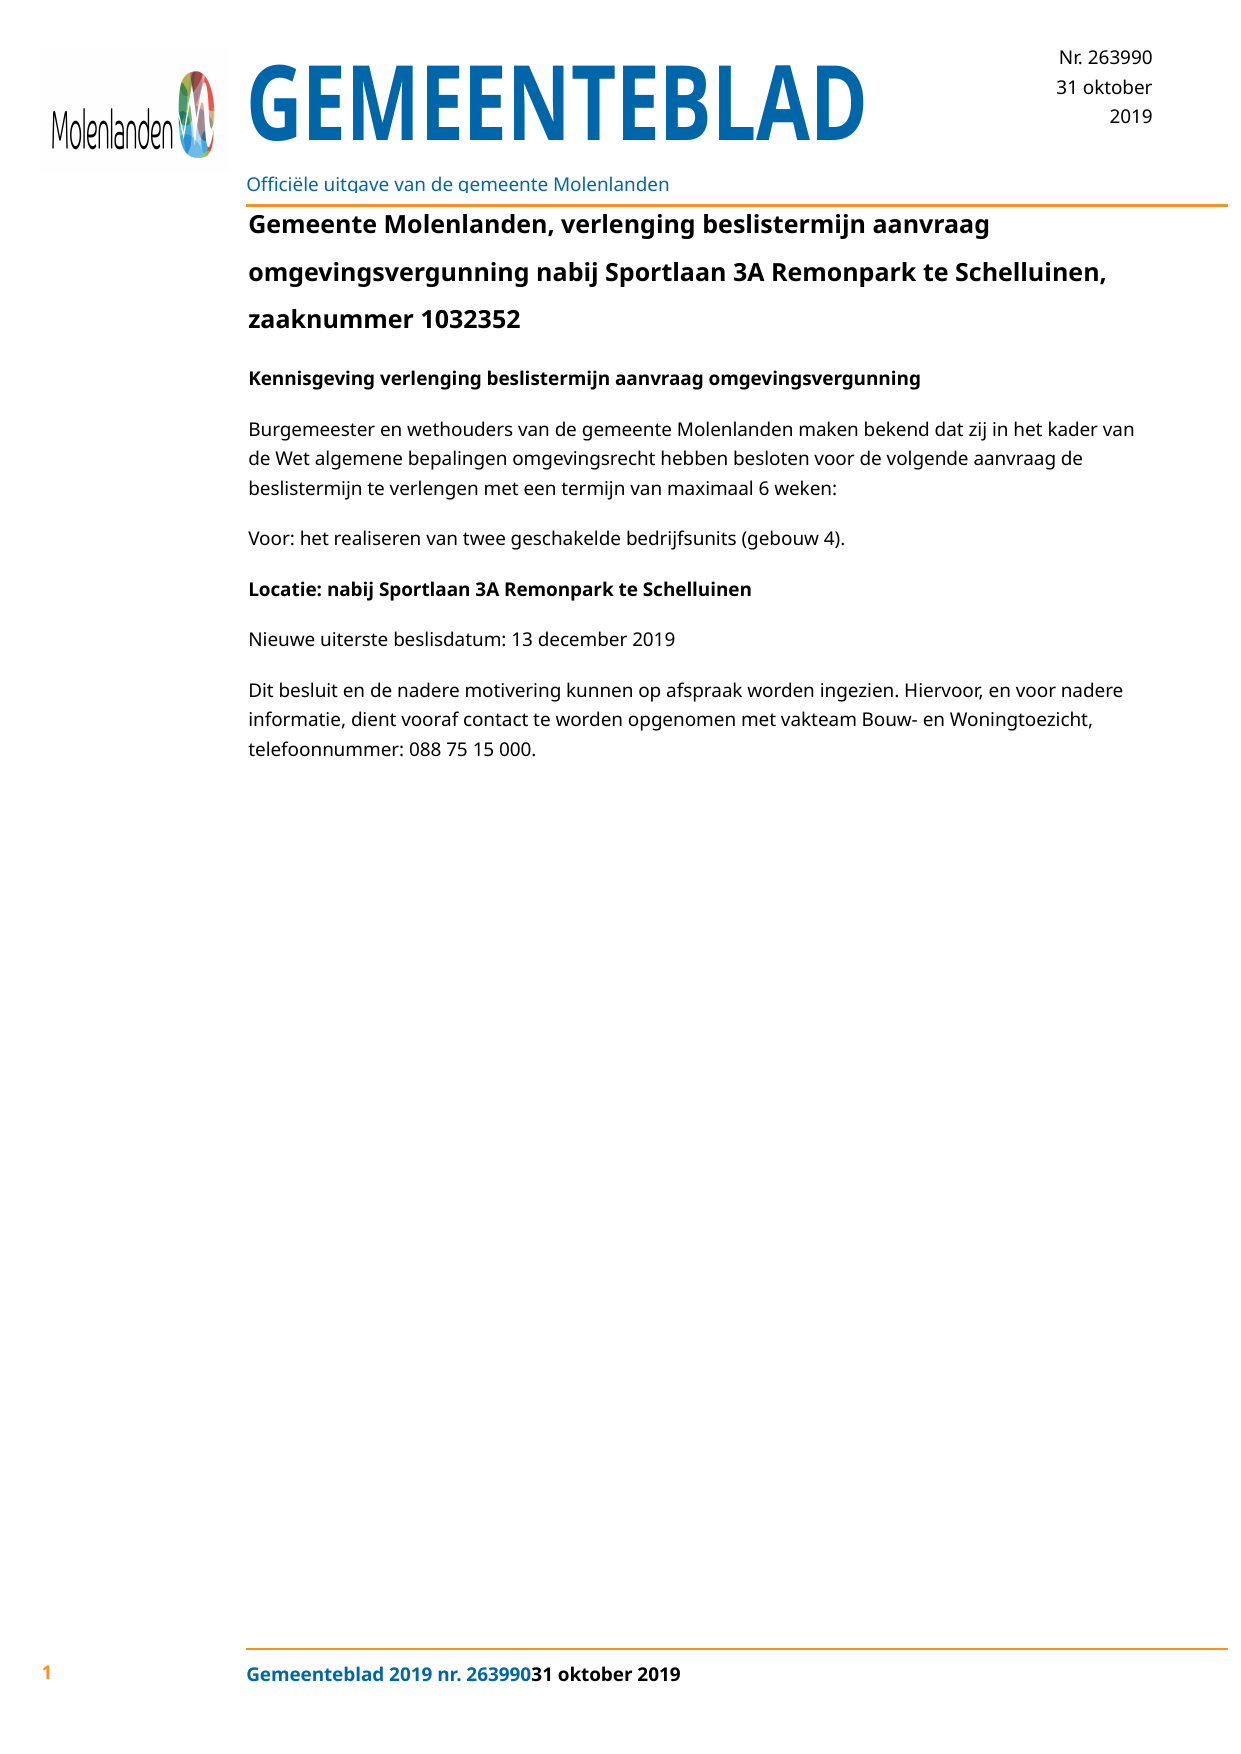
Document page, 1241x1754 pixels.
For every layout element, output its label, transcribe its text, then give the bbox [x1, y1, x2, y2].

text Burgemeester en wethouders van de gemeente Molenlanden maken bekend dat zij in het kader van de Wet algemene bepalingen omgevingsrecht hebben besloten voor de volgende aanvraag de beslistermijn te verlengen met een termijn van maximaal 6 weken: [248, 416, 1152, 501]
text Nieuwe uiterste beslisdatum: 13 december 2019 [248, 626, 1152, 652]
picture [41, 47, 231, 172]
text Gemeente Molenlanden, verlenging beslistermijn aanvraag omgevingsvergunning nabij Sportlaan 3A Remonpark te Schelluinen, zaaknummer 1032352 [248, 207, 1152, 336]
text Dit besluit en de nadere motivering kunnen op afspraak worden ingezien. Hiervoor, en voor nadere informatie, dient vooraf contact te worden opgenomen met vakteam Bouw- en Woningtoezicht, telefoonnummer: 088 75 15 000. [248, 677, 1152, 762]
text Kennisgeving verlenging beslistermijn aanvraag omgevingsvergunning [248, 366, 1152, 391]
text Voor: het realiseren van twee geschakelde bedrijfsunits (gebouw 4). [248, 526, 1152, 551]
text Locatie: nabij Sportlaan 3A Remonpark te Schelluinen [248, 576, 1152, 602]
